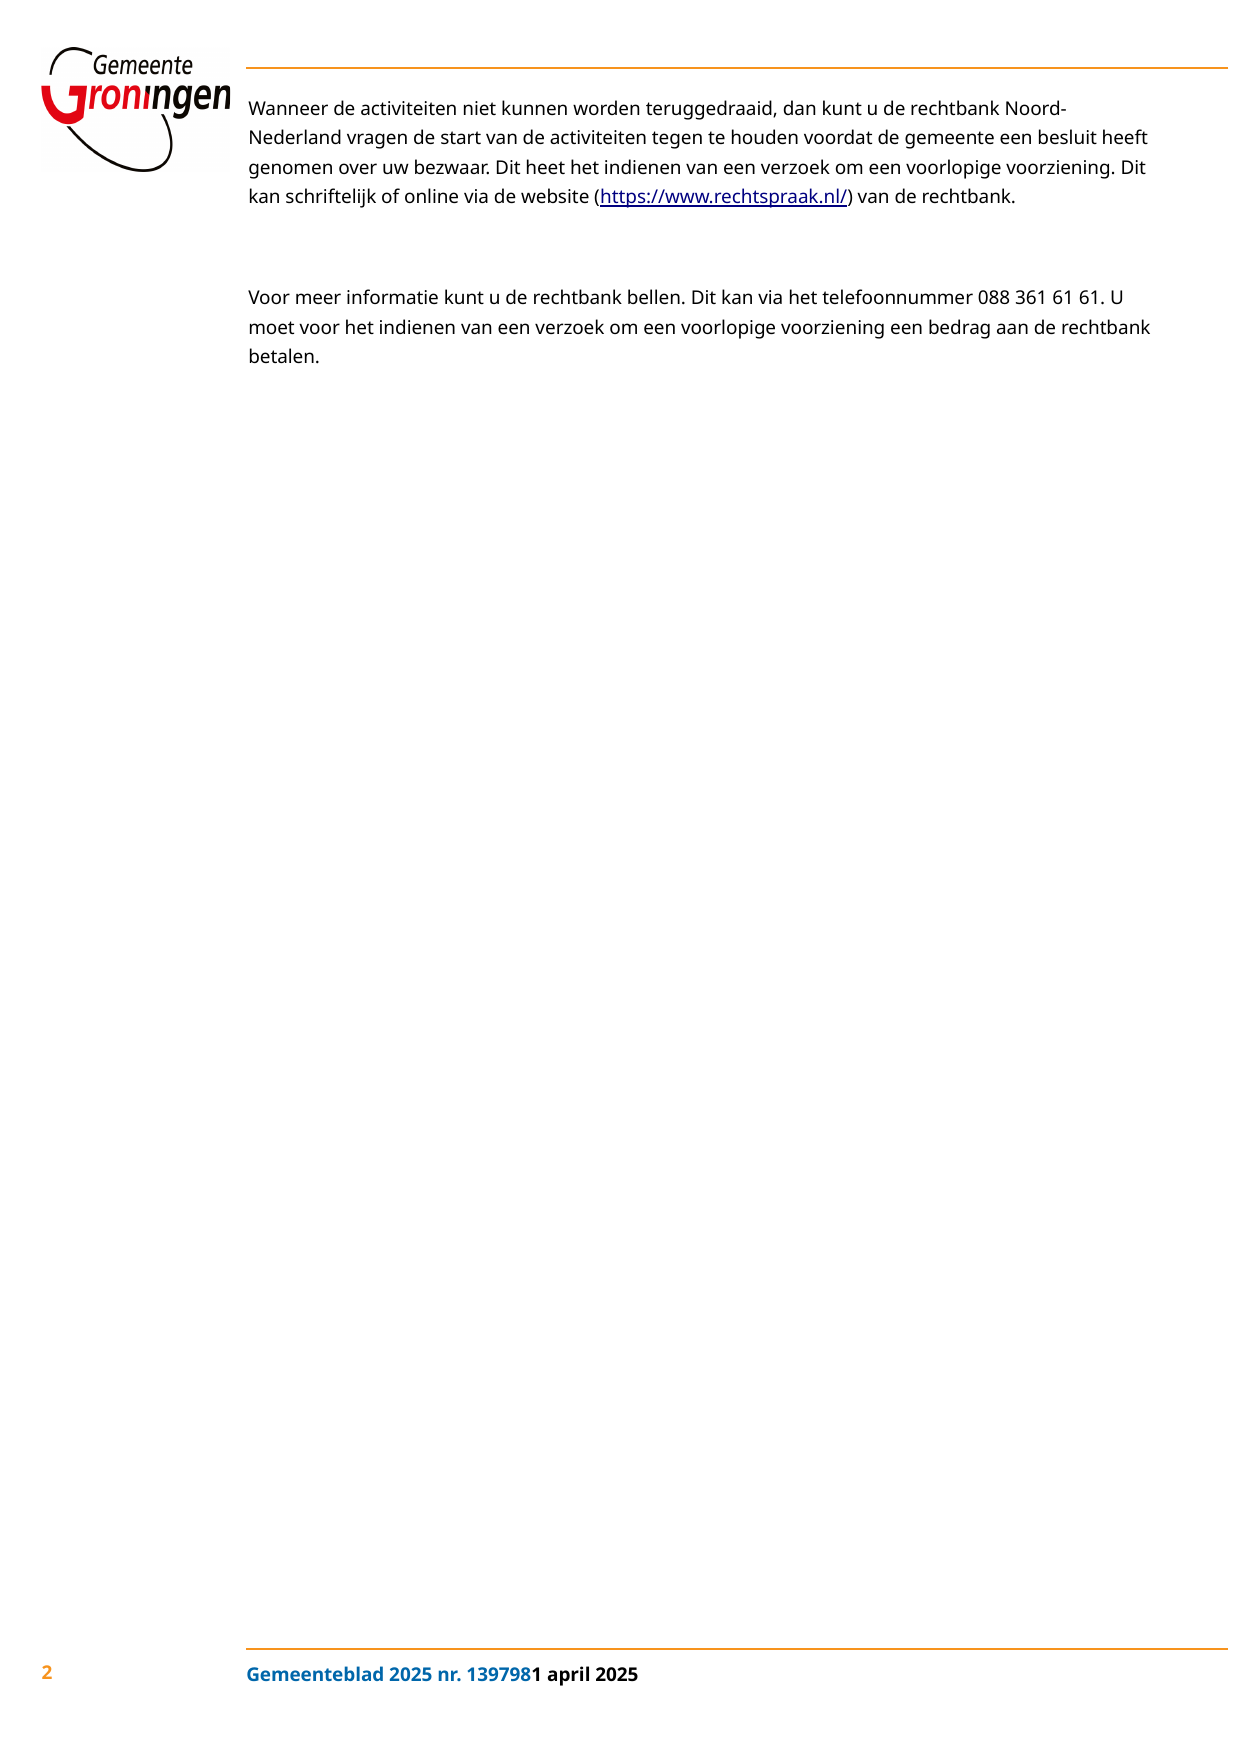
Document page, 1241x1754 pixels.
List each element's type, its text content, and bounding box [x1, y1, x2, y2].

text Voor meer informatie kunt u de rechtbank bellen. Dit kan via het telefoonnummer 088 361 61 61. U moet voor het indienen van een verzoek om een voorlopige voorziening een bedrag aan de rechtbank betalen. [248, 284, 1152, 369]
text Wanneer de activiteiten niet kunnen worden teruggedraaid, dan kunt u de rechtbank Noord-Nederland vragen de start van de activiteiten tegen te houden voordat de gemeente een besluit heeft genomen over uw bezwaar. Dit heet het indienen van een verzoek om een voorlopige voorziening. Dit kan schriftelijk of online via de website (https://www.rechtspraak.nl/) van de rechtbank. [248, 95, 1152, 209]
picture [41, 47, 231, 172]
